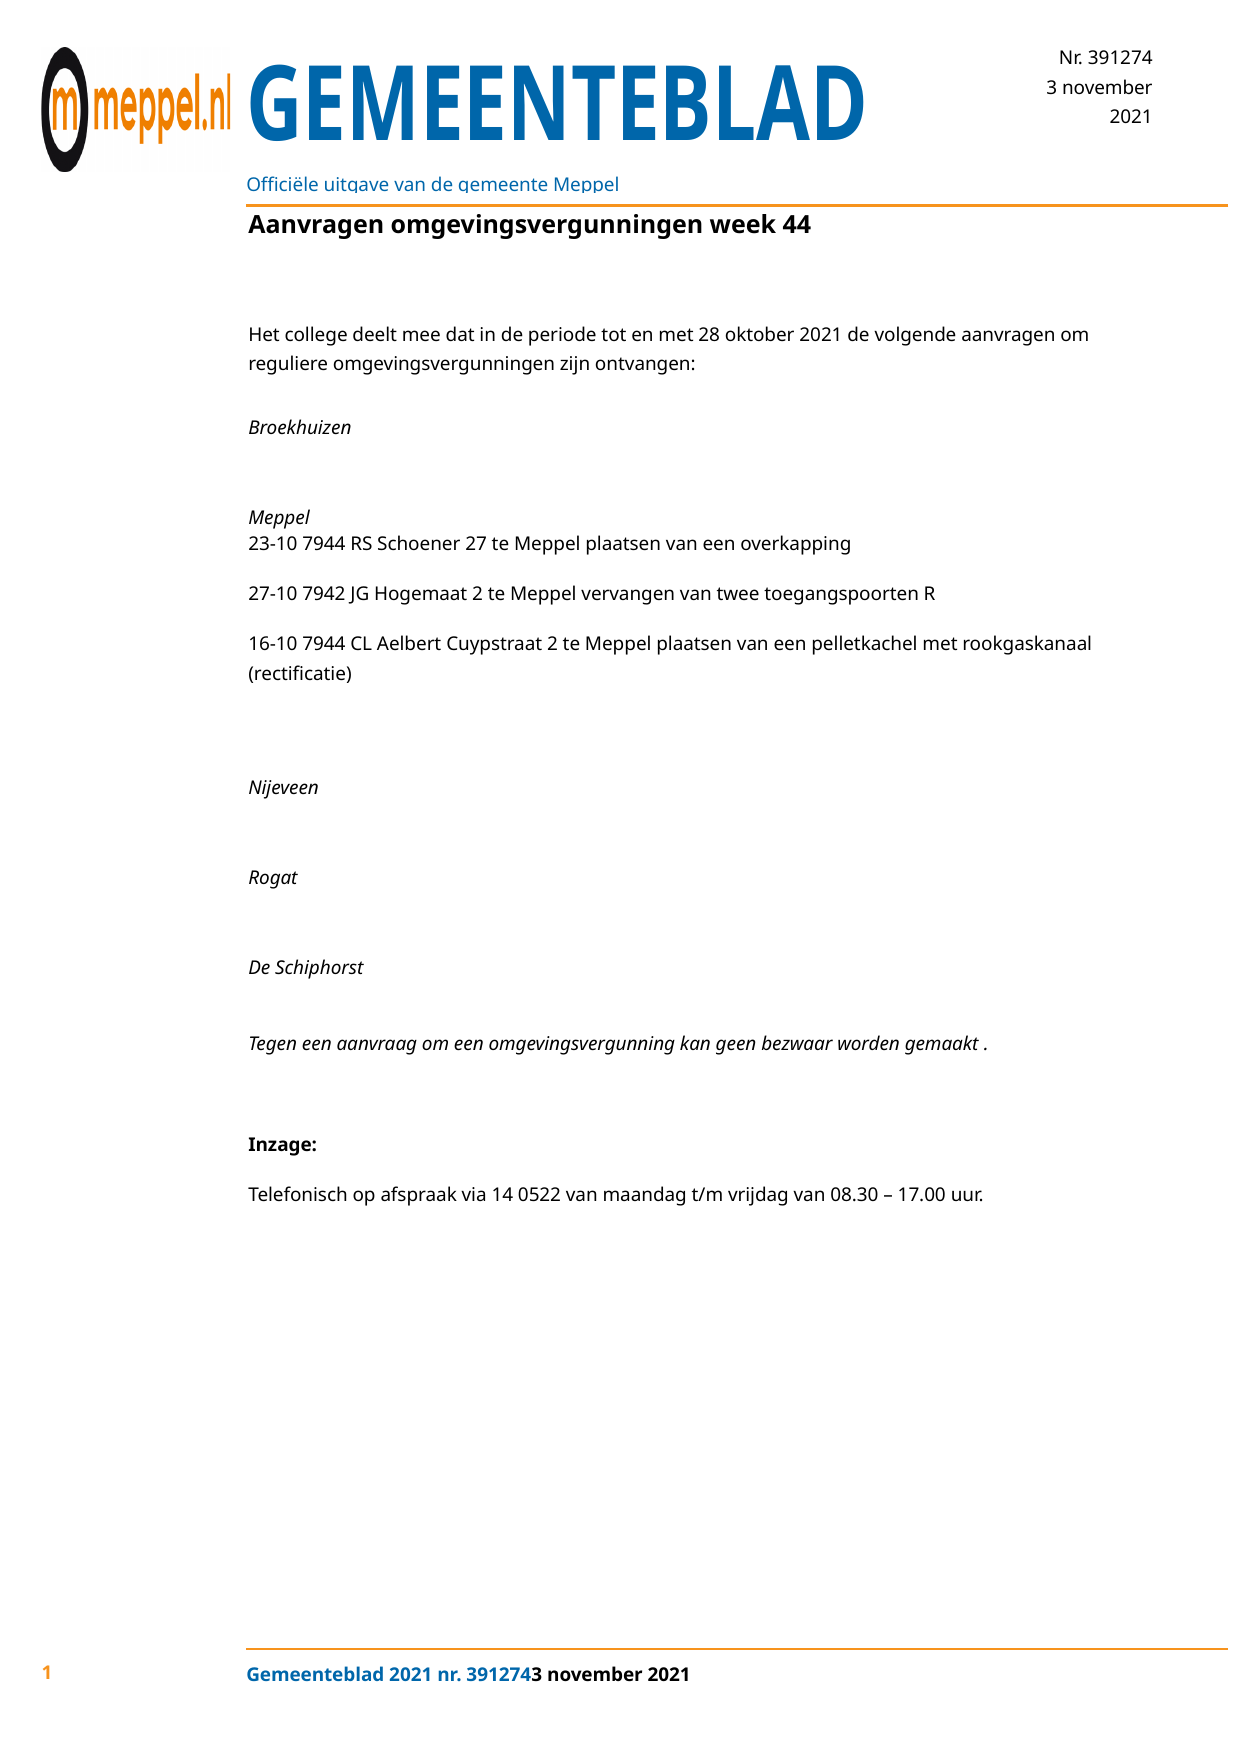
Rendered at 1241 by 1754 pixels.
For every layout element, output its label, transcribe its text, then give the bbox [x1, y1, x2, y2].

text Aanvragen omgevingsvergunningen week 44 [248, 207, 1152, 241]
text Nijeveen [248, 774, 1152, 800]
text 16-10 7944 CL Aelbert Cuypstraat 2 te Meppel plaatsen van een pelletkachel met rookgaskanaal (rectificatie) [248, 631, 1152, 686]
text Tegen een aanvraag om een omgevingsvergunning kan geen bezwaar worden gemaakt . [248, 1030, 1152, 1056]
text Meppel [248, 504, 1152, 530]
text Telefonisch op afspraak via 14 0522 van maandag t/m vrijdag van 08.30 – 17.00 uur. [248, 1181, 1152, 1207]
text 23-10 7944 RS Schoener 27 te Meppel plaatsen van een overkapping [248, 530, 1152, 555]
picture [41, 47, 231, 172]
text Broekhuizen [248, 414, 1152, 440]
text De Schiphorst [248, 954, 1152, 979]
text Rogat [248, 864, 1152, 890]
text Inzage: [248, 1131, 1152, 1157]
text 27-10 7942 JG Hogemaat 2 te Meppel vervangen van twee toegangspoorten R [248, 580, 1152, 606]
text Het college deelt mee dat in de periode tot en met 28 oktober 2021 de volgende aanvragen om reguliere omgevingsvergunningen zijn ontvangen: [248, 321, 1152, 376]
